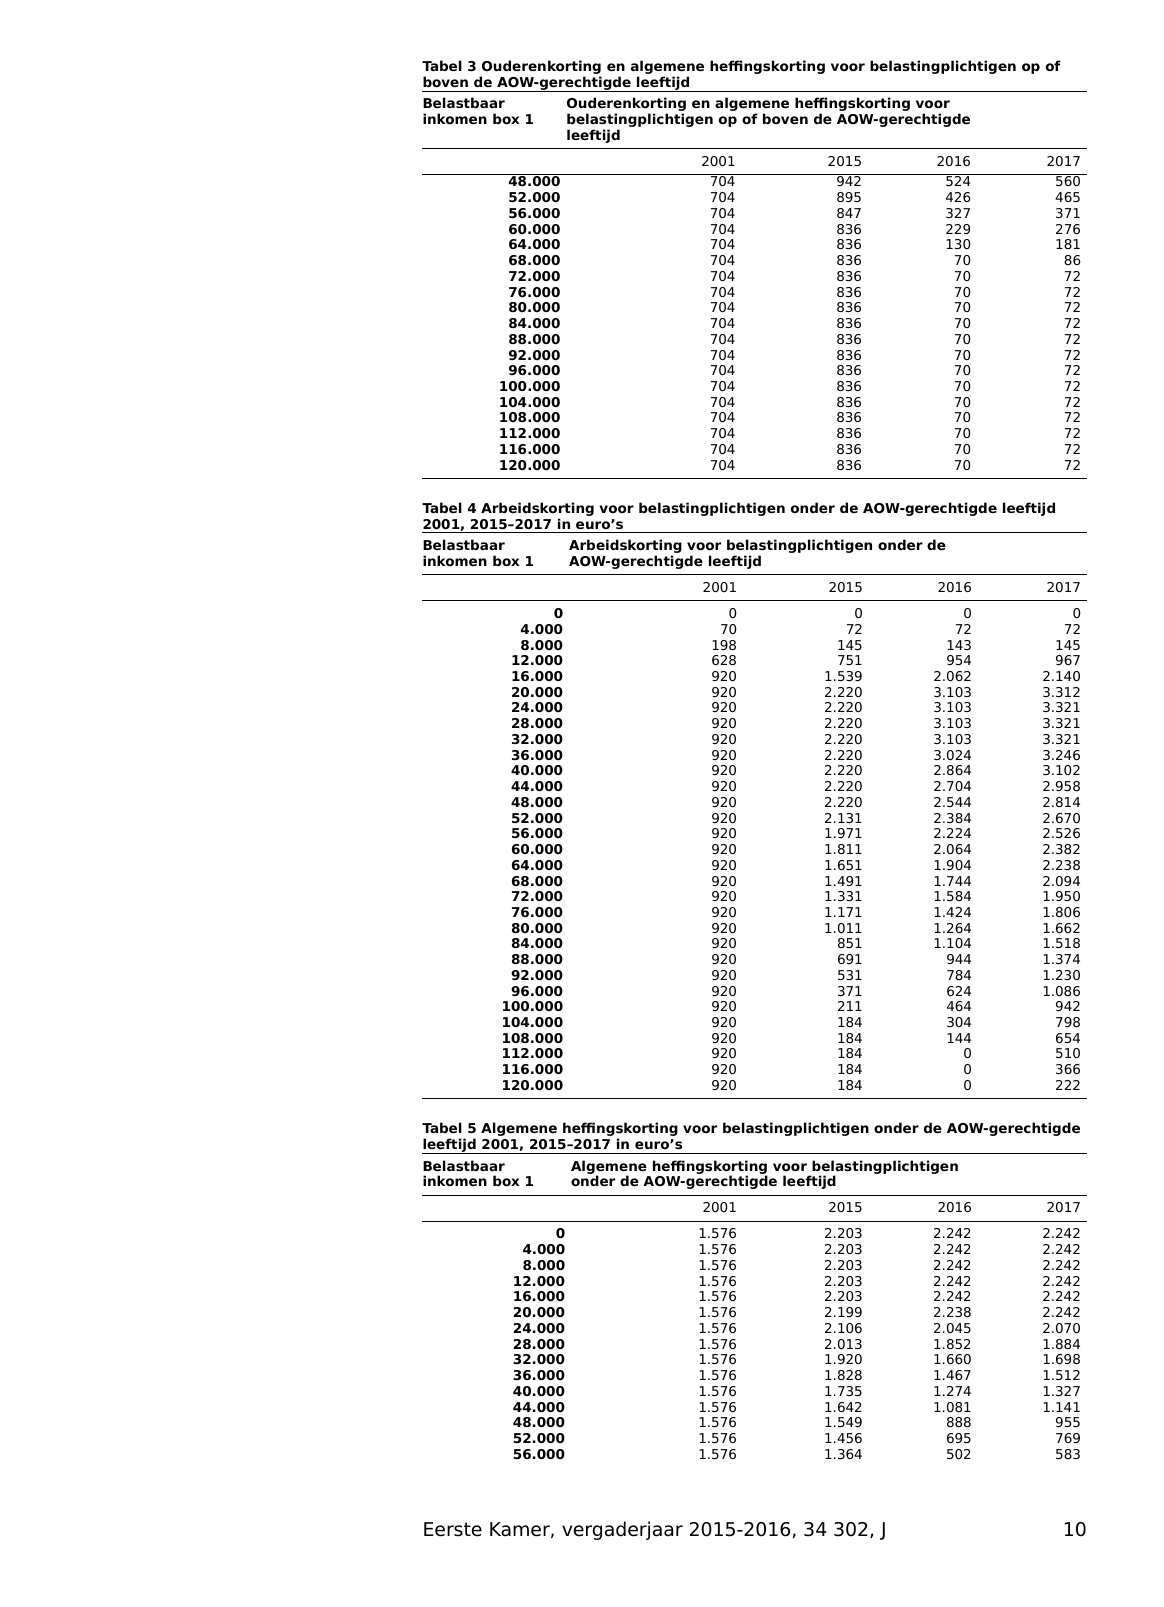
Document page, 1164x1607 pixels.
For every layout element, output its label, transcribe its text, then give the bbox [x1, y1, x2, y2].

table_cell 3.103 [869, 685, 978, 700]
table_cell 2016 [869, 1196, 977, 1221]
table_cell 955 [978, 1415, 1087, 1431]
table_cell 104.000 [422, 395, 560, 410]
table_cell 1.660 [869, 1352, 977, 1368]
table_cell 1.576 [565, 1368, 743, 1384]
table_cell 116.000 [422, 442, 560, 457]
table_cell 1.364 [743, 1447, 868, 1462]
table_cell 704 [560, 284, 741, 300]
table_cell 1.576 [565, 1258, 743, 1273]
table_cell 2.062 [869, 669, 978, 684]
table_cell 72 [977, 269, 1087, 284]
table_cell 72.000 [422, 269, 560, 284]
table_cell 1.651 [743, 858, 868, 873]
table_cell 1.264 [869, 921, 978, 936]
table_cell 184 [743, 1015, 868, 1031]
table_cell 56.000 [422, 206, 560, 221]
table_cell 36.000 [422, 748, 563, 763]
table_cell 1.491 [743, 873, 868, 889]
table_cell 1.374 [978, 952, 1087, 968]
table_cell 64.000 [422, 237, 560, 253]
table_cell 895 [741, 190, 868, 206]
table_cell 1.806 [978, 905, 1087, 921]
table_cell 1.011 [743, 921, 868, 936]
table_cell 4.000 [422, 1242, 565, 1258]
table_cell 70 [868, 316, 977, 332]
table_cell 0 [422, 1222, 565, 1242]
table_cell 1.698 [978, 1352, 1087, 1368]
table_cell 1.086 [978, 984, 1087, 999]
table_cell 198 [563, 638, 743, 653]
table_cell 12.000 [422, 1274, 565, 1289]
table_cell 583 [978, 1447, 1087, 1462]
table_cell 1.518 [978, 936, 1087, 952]
table_cell 70 [868, 379, 977, 394]
table_cell 144 [869, 1031, 978, 1046]
table_cell 704 [560, 442, 741, 457]
table_cell 3.103 [869, 700, 978, 716]
table_cell 2.242 [978, 1242, 1087, 1258]
table_cell 2.670 [978, 810, 1087, 826]
table_cell [978, 1154, 1087, 1194]
table_cell 2001 [560, 149, 741, 174]
table_cell 48.000 [422, 175, 560, 190]
table_cell 4.000 [422, 622, 563, 637]
table_cell 1.467 [869, 1368, 977, 1384]
table_cell 72 [977, 347, 1087, 363]
table_cell 920 [563, 826, 743, 842]
table_cell 70 [868, 332, 977, 347]
table_cell 2.220 [743, 732, 868, 747]
table_cell 704 [560, 316, 741, 332]
table_cell 944 [869, 952, 978, 968]
table_cell 704 [560, 206, 741, 221]
table_cell 44.000 [422, 779, 563, 795]
table_cell 16.000 [422, 1289, 565, 1305]
table_cell 72 [978, 622, 1087, 637]
table_cell 465 [977, 190, 1087, 206]
table_cell 2.544 [869, 795, 978, 810]
table_cell 1.230 [978, 968, 1087, 983]
table_cell 920 [563, 669, 743, 684]
table_cell 229 [868, 221, 977, 237]
table_cell 920 [563, 889, 743, 905]
table_cell 145 [743, 638, 868, 653]
table_cell 920 [563, 905, 743, 921]
table_cell 60.000 [422, 221, 560, 237]
table_cell 130 [868, 237, 977, 253]
table_cell 560 [977, 175, 1087, 190]
table_cell 86 [977, 253, 1087, 269]
table_cell 2016 [868, 149, 977, 174]
table_cell 920 [563, 1046, 743, 1062]
table_cell 2.704 [869, 779, 978, 795]
table_cell 1.662 [978, 921, 1087, 936]
table_cell 2.384 [869, 810, 978, 826]
table_cell 80.000 [422, 300, 560, 316]
table_cell 691 [743, 952, 868, 968]
table_cell 64.000 [422, 858, 563, 873]
table_cell 920 [563, 858, 743, 873]
table_cell 836 [741, 237, 868, 253]
table_cell 1.576 [565, 1352, 743, 1368]
table_cell 2.958 [978, 779, 1087, 795]
table_cell 0 [869, 1078, 978, 1098]
table_cell 704 [560, 426, 741, 442]
table_cell 1.274 [869, 1384, 977, 1399]
table_cell 967 [978, 653, 1087, 669]
table_cell 104.000 [422, 1015, 563, 1031]
table_cell 20.000 [422, 685, 563, 700]
table_cell 120.000 [422, 458, 560, 478]
table_cell 836 [741, 458, 868, 478]
table_cell 1.576 [565, 1447, 743, 1462]
table_cell 44.000 [422, 1399, 565, 1415]
table_cell 52.000 [422, 1431, 565, 1447]
table_cell 72 [869, 622, 978, 637]
table_cell 88.000 [422, 332, 560, 347]
table_cell 704 [560, 300, 741, 316]
table_cell 3.024 [869, 748, 978, 763]
table_cell 704 [560, 221, 741, 237]
table_cell 920 [563, 810, 743, 826]
table_cell 88.000 [422, 952, 563, 968]
table_cell 2.242 [869, 1222, 977, 1242]
table_cell 184 [743, 1078, 868, 1098]
table_cell 426 [868, 190, 977, 206]
table_cell 72 [743, 622, 868, 637]
table_cell 1.904 [869, 858, 978, 873]
table_cell 628 [563, 653, 743, 669]
table_cell 3.312 [978, 685, 1087, 700]
table_cell 836 [741, 316, 868, 332]
table_cell 181 [977, 237, 1087, 253]
table_cell 0 [563, 601, 743, 622]
table_cell 954 [869, 653, 978, 669]
table_cell 695 [869, 1431, 977, 1447]
table_cell 76.000 [422, 905, 563, 921]
table_cell 366 [978, 1062, 1087, 1078]
table_cell 920 [563, 700, 743, 716]
table_cell 112.000 [422, 426, 560, 442]
table_cell 96.000 [422, 984, 563, 999]
table_cell 2.526 [978, 826, 1087, 842]
table_cell 1.576 [565, 1384, 743, 1399]
table_cell 888 [869, 1415, 977, 1431]
table_cell 2.203 [743, 1242, 868, 1258]
table_cell Algemene heffingskorting voor belastingplichtigen onder de AOW-gerechtigde leeftijd [565, 1154, 977, 1194]
table_cell 371 [977, 206, 1087, 221]
table_cell 2.140 [978, 669, 1087, 684]
table_cell 2016 [869, 575, 978, 600]
table_cell [422, 575, 563, 600]
table_cell 184 [743, 1031, 868, 1046]
table_cell 2015 [743, 1196, 868, 1221]
table_cell 70 [868, 363, 977, 379]
table_cell 2.814 [978, 795, 1087, 810]
table_cell 145 [978, 638, 1087, 653]
table_cell 1.811 [743, 842, 868, 858]
table_cell [978, 533, 1087, 574]
table_cell 8.000 [422, 638, 563, 653]
table_cell 80.000 [422, 921, 563, 936]
table_cell 2.238 [978, 858, 1087, 873]
table_cell 502 [869, 1447, 977, 1462]
table_cell 920 [563, 936, 743, 952]
table_cell 108.000 [422, 1031, 563, 1046]
table_cell 920 [563, 685, 743, 700]
table_cell 920 [563, 873, 743, 889]
table_header Tabel 4 Arbeidskorting voor belastingplichtigen onder de AOW-gerechtigde leeftijd 2001, 2015–2017 in euro’s [422, 501, 1087, 532]
table_cell 464 [869, 999, 978, 1015]
table_cell 96.000 [422, 363, 560, 379]
table_cell 276 [977, 221, 1087, 237]
table_cell 942 [741, 175, 868, 190]
table_cell 2.220 [743, 716, 868, 732]
table_cell 1.735 [743, 1384, 868, 1399]
table_cell 1.744 [869, 873, 978, 889]
table_cell 704 [560, 190, 741, 206]
table_cell 2.220 [743, 779, 868, 795]
table_cell 0 [422, 601, 563, 622]
table_cell 2017 [978, 1196, 1087, 1221]
table_cell 2017 [978, 575, 1087, 600]
table_cell 2.070 [978, 1321, 1087, 1336]
table_cell 836 [741, 395, 868, 410]
table_cell 70 [868, 269, 977, 284]
table_cell 2.045 [869, 1321, 977, 1336]
table_cell 836 [741, 300, 868, 316]
table_cell 120.000 [422, 1078, 563, 1098]
table_cell 3.102 [978, 763, 1087, 779]
table_cell 8.000 [422, 1258, 565, 1273]
table_cell 1.576 [565, 1321, 743, 1336]
table_cell 24.000 [422, 700, 563, 716]
table_cell 2.242 [869, 1258, 977, 1273]
table_cell 70 [868, 347, 977, 363]
table_cell 1.141 [978, 1399, 1087, 1415]
table_cell 3.246 [978, 748, 1087, 763]
table_cell 1.971 [743, 826, 868, 842]
table_cell 836 [741, 284, 868, 300]
table_cell 2.220 [743, 795, 868, 810]
table_cell 92.000 [422, 347, 560, 363]
table_cell 72 [977, 363, 1087, 379]
table_cell 920 [563, 842, 743, 858]
table_cell 2.064 [869, 842, 978, 858]
table_cell 327 [868, 206, 977, 221]
table_cell 76.000 [422, 284, 560, 300]
table_cell 68.000 [422, 253, 560, 269]
table_cell 3.321 [978, 716, 1087, 732]
table_cell 0 [978, 601, 1087, 622]
table_cell 70 [868, 395, 977, 410]
table_cell 184 [743, 1046, 868, 1062]
table_cell 304 [869, 1015, 978, 1031]
table_cell Ouderenkorting en algemene heffingskorting voor belastingplichtigen op of boven de AOW-gerechtigde leeftijd [560, 92, 977, 148]
table_cell 32.000 [422, 732, 563, 747]
table_cell 2.864 [869, 763, 978, 779]
table_cell Belastbaar inkomen box 1 [422, 533, 563, 574]
table_cell 2.224 [869, 826, 978, 842]
table_cell Belastbaar inkomen box 1 [422, 1154, 565, 1194]
table_cell 1.456 [743, 1431, 868, 1447]
table_cell 798 [978, 1015, 1087, 1031]
table_cell 2.220 [743, 700, 868, 716]
table_cell 920 [563, 748, 743, 763]
table_cell 2001 [563, 575, 743, 600]
table_cell 40.000 [422, 1384, 565, 1399]
table_cell 1.576 [565, 1336, 743, 1352]
table_cell 28.000 [422, 716, 563, 732]
table_cell 751 [743, 653, 868, 669]
table_cell 1.576 [565, 1242, 743, 1258]
table_cell 70 [868, 410, 977, 426]
table_cell 920 [563, 1015, 743, 1031]
table_cell 28.000 [422, 1336, 565, 1352]
table_cell 2.242 [869, 1274, 977, 1289]
table_cell 2.220 [743, 685, 868, 700]
table_cell 704 [560, 253, 741, 269]
table_cell 143 [869, 638, 978, 653]
table_cell 12.000 [422, 653, 563, 669]
table_cell 222 [978, 1078, 1087, 1098]
table_cell 704 [560, 363, 741, 379]
table_cell 836 [741, 332, 868, 347]
table_cell 1.549 [743, 1415, 868, 1431]
table_cell 52.000 [422, 810, 563, 826]
table_cell 72 [977, 332, 1087, 347]
table_cell 60.000 [422, 842, 563, 858]
table_cell 72 [977, 300, 1087, 316]
table_cell 784 [869, 968, 978, 983]
table_cell 3.103 [869, 716, 978, 732]
table_cell 1.828 [743, 1368, 868, 1384]
table_cell 1.642 [743, 1399, 868, 1415]
table_cell 1.852 [869, 1336, 977, 1352]
table_cell 836 [741, 410, 868, 426]
table_cell 56.000 [422, 826, 563, 842]
table_cell 836 [741, 253, 868, 269]
table_cell 36.000 [422, 1368, 565, 1384]
table_cell 2.242 [978, 1274, 1087, 1289]
table_cell 2.203 [743, 1274, 868, 1289]
table_cell 72 [977, 458, 1087, 478]
table_cell 2.013 [743, 1336, 868, 1352]
table_cell 2.094 [978, 873, 1087, 889]
table_cell 769 [978, 1431, 1087, 1447]
table_cell 2.242 [869, 1289, 977, 1305]
table_cell 1.331 [743, 889, 868, 905]
table_cell 920 [563, 999, 743, 1015]
table_cell 704 [560, 347, 741, 363]
table_cell 920 [563, 1031, 743, 1046]
table_cell 70 [868, 284, 977, 300]
table_cell 2.242 [978, 1258, 1087, 1273]
table_cell 654 [978, 1031, 1087, 1046]
table_cell 704 [560, 379, 741, 394]
table_cell 851 [743, 936, 868, 952]
table_cell 1.512 [978, 1368, 1087, 1384]
table_cell 704 [560, 458, 741, 478]
table_cell 920 [563, 1078, 743, 1098]
table_cell 72 [977, 395, 1087, 410]
table_cell 1.104 [869, 936, 978, 952]
table_cell 920 [563, 984, 743, 999]
table_cell 92.000 [422, 968, 563, 983]
table_cell [422, 1196, 565, 1221]
table_cell 1.576 [565, 1431, 743, 1447]
table_cell 2015 [743, 575, 868, 600]
table_cell 2.203 [743, 1222, 868, 1242]
table_cell 20.000 [422, 1305, 565, 1321]
table_cell 48.000 [422, 795, 563, 810]
table_cell 920 [563, 732, 743, 747]
table_cell 704 [560, 269, 741, 284]
table_cell 211 [743, 999, 868, 1015]
table_cell 100.000 [422, 379, 560, 394]
table_cell [977, 92, 1087, 148]
table_cell 836 [741, 347, 868, 363]
table_cell 3.103 [869, 732, 978, 747]
table_cell 2.242 [978, 1305, 1087, 1321]
table_cell 70 [868, 458, 977, 478]
table_cell 1.576 [565, 1305, 743, 1321]
table_cell 56.000 [422, 1447, 565, 1462]
table_cell 0 [869, 1062, 978, 1078]
table_cell 1.424 [869, 905, 978, 921]
table_cell 2.242 [869, 1242, 977, 1258]
table_cell 16.000 [422, 669, 563, 684]
table_cell 2.106 [743, 1321, 868, 1336]
table_cell 1.920 [743, 1352, 868, 1368]
table_cell 72 [977, 284, 1087, 300]
table_cell 116.000 [422, 1062, 563, 1078]
table_cell 72 [977, 442, 1087, 457]
table_cell 68.000 [422, 873, 563, 889]
table_cell 2.238 [869, 1305, 977, 1321]
table_cell 40.000 [422, 763, 563, 779]
table_cell 70 [868, 253, 977, 269]
table_cell 2.382 [978, 842, 1087, 858]
table_cell 48.000 [422, 1415, 565, 1431]
table_cell 920 [563, 968, 743, 983]
table_cell 1.576 [565, 1399, 743, 1415]
table_cell Belastbaar inkomen box 1 [422, 92, 560, 148]
table_cell 920 [563, 795, 743, 810]
table_cell 0 [869, 1046, 978, 1062]
table_cell 1.327 [978, 1384, 1087, 1399]
table_cell 2017 [977, 149, 1087, 174]
table_cell 836 [741, 363, 868, 379]
table_cell 2.220 [743, 763, 868, 779]
table_cell 108.000 [422, 410, 560, 426]
table_cell 920 [563, 921, 743, 936]
table_cell 510 [978, 1046, 1087, 1062]
table_cell 836 [741, 269, 868, 284]
table_cell 704 [560, 332, 741, 347]
table_cell 920 [563, 779, 743, 795]
table_cell 1.950 [978, 889, 1087, 905]
table_cell 24.000 [422, 1321, 565, 1336]
table_cell 2.242 [978, 1289, 1087, 1305]
table_cell 836 [741, 426, 868, 442]
table_cell 942 [978, 999, 1087, 1015]
table_cell 70 [868, 442, 977, 457]
table_cell 2.199 [743, 1305, 868, 1321]
table_cell 847 [741, 206, 868, 221]
table_cell 920 [563, 716, 743, 732]
table_cell 920 [563, 763, 743, 779]
table_cell 112.000 [422, 1046, 563, 1062]
table_cell 72 [977, 379, 1087, 394]
table_cell 2015 [741, 149, 868, 174]
table_cell 624 [869, 984, 978, 999]
table_header Tabel 3 Ouderenkorting en algemene heffingskorting voor belastingplichtigen op of boven de AOW-gerechtigde leeftijd [422, 59, 1087, 91]
table_header Tabel 5 Algemene heffingskorting voor belastingplichtigen onder de AOW-gerechtigde leeftijd 2001, 2015–2017 in euro’s [422, 1121, 1087, 1153]
table_cell 70 [563, 622, 743, 637]
table_cell 52.000 [422, 190, 560, 206]
table_cell 836 [741, 442, 868, 457]
table_cell 0 [743, 601, 868, 622]
table_cell 0 [869, 601, 978, 622]
table_cell 72 [977, 426, 1087, 442]
table_cell 72.000 [422, 889, 563, 905]
table_cell 3.321 [978, 700, 1087, 716]
table_cell 2.220 [743, 748, 868, 763]
table_cell 1.584 [869, 889, 978, 905]
table_cell 2.131 [743, 810, 868, 826]
table_cell 1.576 [565, 1274, 743, 1289]
table_cell 531 [743, 968, 868, 983]
table_cell 704 [560, 395, 741, 410]
table_cell 1.576 [565, 1415, 743, 1431]
table_cell 1.171 [743, 905, 868, 921]
table_cell 1.539 [743, 669, 868, 684]
table_cell 32.000 [422, 1352, 565, 1368]
table_cell 371 [743, 984, 868, 999]
table_cell 2001 [565, 1196, 743, 1221]
table_cell 70 [868, 300, 977, 316]
table_cell 70 [868, 426, 977, 442]
table_cell 72 [977, 410, 1087, 426]
table_cell 1.081 [869, 1399, 977, 1415]
table_cell [422, 149, 560, 174]
table_cell 704 [560, 237, 741, 253]
table_cell 2.203 [743, 1289, 868, 1305]
table_cell 2.242 [978, 1222, 1087, 1242]
table_cell 920 [563, 1062, 743, 1078]
table_cell 1.576 [565, 1289, 743, 1305]
table_cell 1.576 [565, 1222, 743, 1242]
table_cell 72 [977, 316, 1087, 332]
table_cell 836 [741, 379, 868, 394]
table_cell 836 [741, 221, 868, 237]
table_cell 2.203 [743, 1258, 868, 1273]
table_cell Arbeidskorting voor belastingplichtigen onder de AOW-gerechtigde leeftijd [563, 533, 978, 574]
table_cell 3.321 [978, 732, 1087, 747]
table_cell 704 [560, 175, 741, 190]
table_cell 184 [743, 1062, 868, 1078]
table_cell 84.000 [422, 316, 560, 332]
table_cell 704 [560, 410, 741, 426]
table_cell 84.000 [422, 936, 563, 952]
table_cell 100.000 [422, 999, 563, 1015]
table_cell 920 [563, 952, 743, 968]
table_cell 524 [868, 175, 977, 190]
table_cell 1.884 [978, 1336, 1087, 1352]
